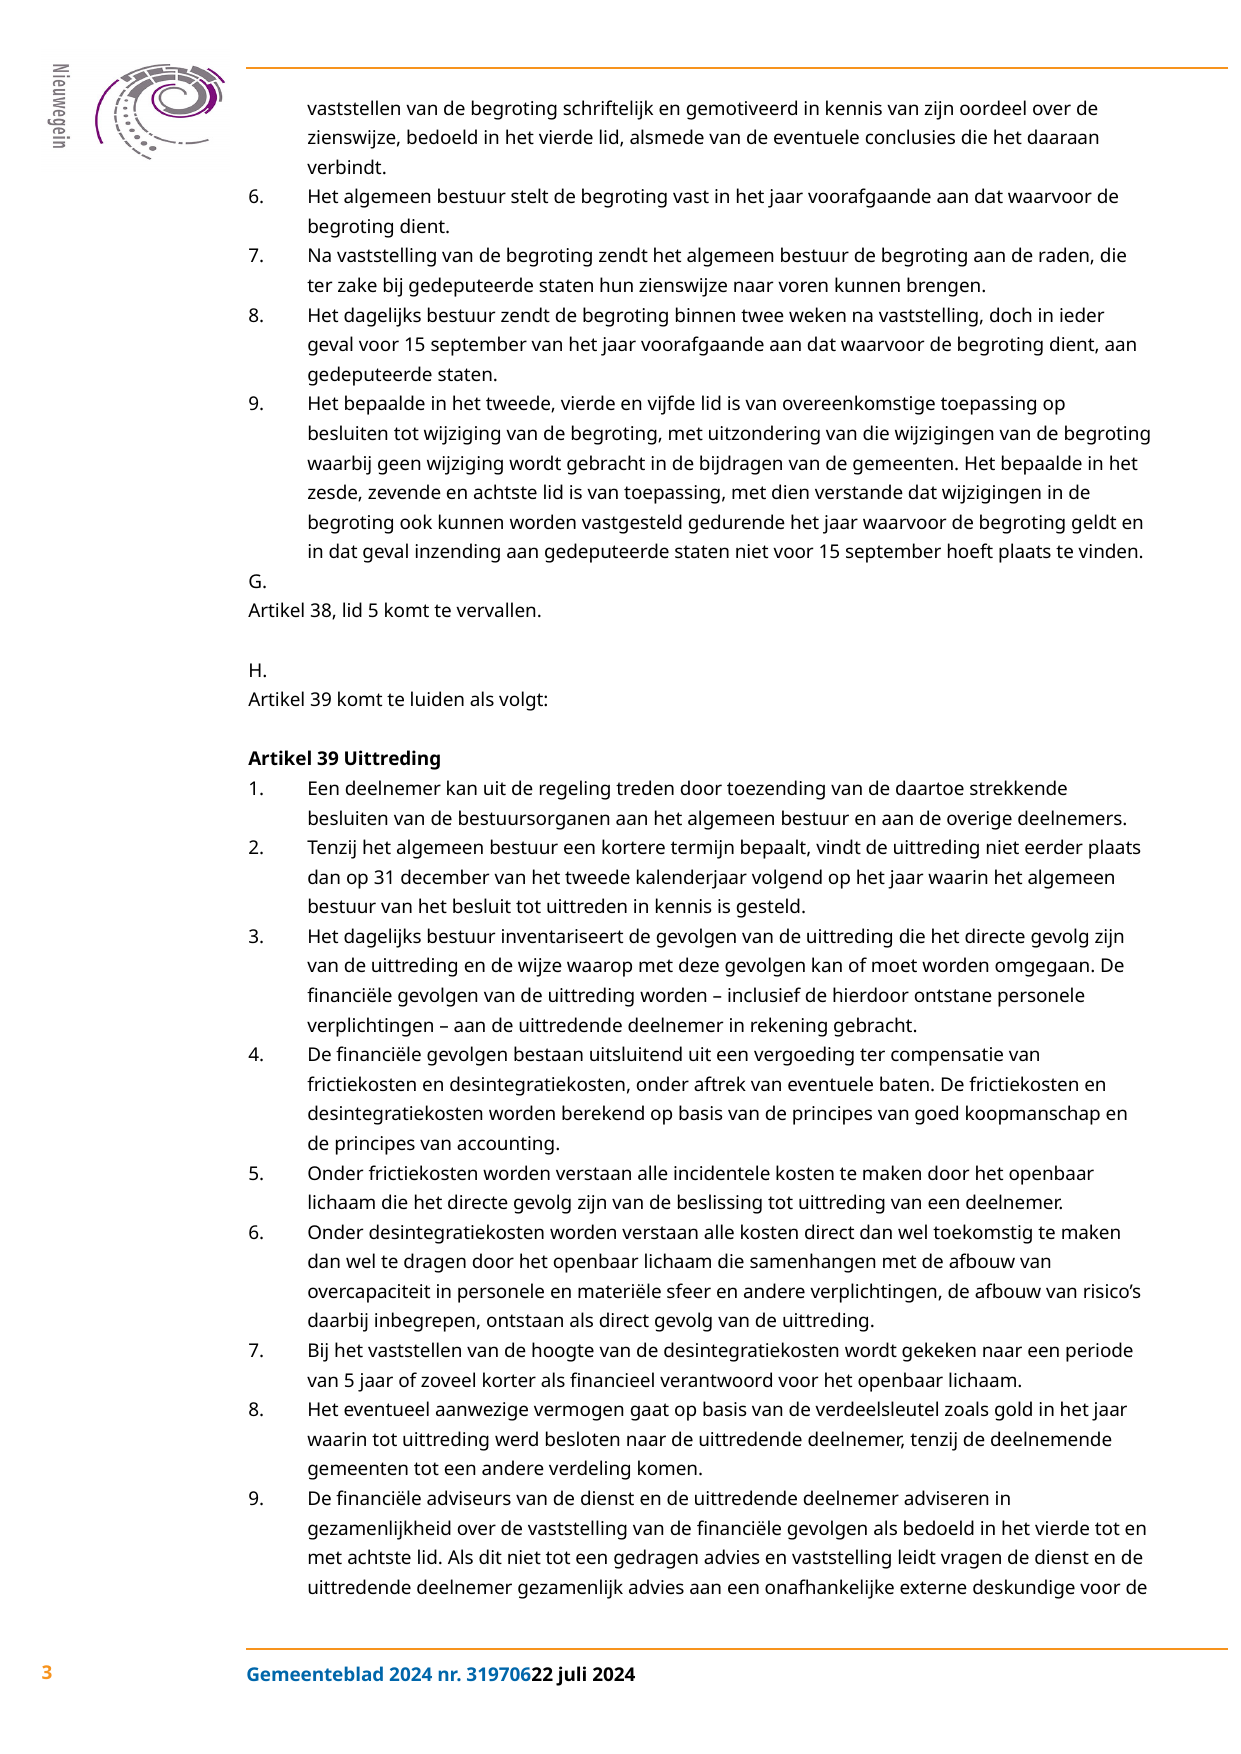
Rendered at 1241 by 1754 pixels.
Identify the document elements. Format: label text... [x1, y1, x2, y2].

list Onder desintegratiekosten worden verstaan alle kosten direct dan wel toekomstig te maken dan wel te dragen door het openbaar lichaam die samenhangen met de afbouw van overcapaciteit in personele en materiële sfeer en andere verplichtingen, de afbouw van risico’s daarbij inbegrepen, ontstaan als direct gevolg van de uittreding. [248, 1219, 1152, 1333]
list Het algemeen bestuur stelt de begroting vast in het jaar voorafgaande aan dat waarvoor de begroting dient. [248, 183, 1152, 239]
text G. [248, 568, 1152, 594]
text Artikel 38, lid 5 komt te vervallen. [248, 598, 1152, 623]
list Het dagelijks bestuur inventariseert de gevolgen van de uittreding die het directe gevolg zijn van de uittreding en de wijze waarop met deze gevolgen kan of moet worden omgegaan. De financiële gevolgen van de uittreding worden – inclusief de hierdoor ontstane personele verplichtingen – aan de uittredende deelnemer in rekening gebracht. [248, 923, 1152, 1038]
list Het eventueel aanwezige vermogen gaat op basis van de verdeelsleutel zoals gold in het jaar waarin tot uittreding werd besloten naar de uittredende deelnemer, tenzij de deelnemende gemeenten tot een andere verdeling komen. [248, 1396, 1152, 1481]
list Na vaststelling van de begroting zendt het algemeen bestuur de begroting aan de raden, die ter zake bij gedeputeerde staten hun zienswijze naar voren kunnen brengen. [248, 243, 1152, 298]
list De financiële gevolgen bestaan uitsluitend uit een vergoeding ter compensatie van frictiekosten en desintegratiekosten, onder aftrek van eventuele baten. De frictiekosten en desintegratiekosten worden berekend op basis van de principes van goed koopmanschap en de principes van accounting. [248, 1041, 1152, 1156]
text Artikel 39 Uittreding [248, 746, 1152, 771]
list Bij het vaststellen van de hoogte van de desintegratiekosten wordt gekeken naar een periode van 5 jaar of zoveel korter als financieel verantwoord voor het openbaar lichaam. [248, 1337, 1152, 1393]
list Onder frictiekosten worden verstaan alle incidentele kosten te maken door het openbaar lichaam die het directe gevolg zijn van de beslissing tot uittreding van een deelnemer. [248, 1160, 1152, 1215]
text H. [248, 657, 1152, 683]
list De financiële adviseurs van de dienst en de uittredende deelnemer adviseren in gezamenlijkheid over de vaststelling van de financiële gevolgen als bedoeld in het vierde tot en met achtste lid. Als dit niet tot een gedragen advies en vaststelling leidt vragen de dienst en de uittredende deelnemer gezamenlijk advies aan een onafhankelijke externe deskundige voor de [248, 1485, 1152, 1600]
list Het bepaalde in het tweede, vierde en vijfde lid is van overeenkomstige toepassing op besluiten tot wijziging van de begroting, met uitzondering van die wijzigingen van de begroting waarbij geen wijziging wordt gebracht in de bijdragen van de gemeenten. Het bepaalde in het zesde, zevende en achtste lid is van toepassing, met dien verstande dat wijzigingen in de begroting ook kunnen worden vastgesteld gedurende het jaar waarvoor de begroting geldt en in dat geval inzending aan gedeputeerde staten niet voor 15 september hoeft plaats te vinden. [248, 391, 1152, 564]
picture [41, 47, 231, 172]
list Een deelnemer kan uit de regeling treden door toezending van de daartoe strekkende besluiten van de bestuursorganen aan het algemeen bestuur en aan de overige deelnemers. [248, 775, 1152, 831]
list Tenzij het algemeen bestuur een kortere termijn bepaalt, vindt de uittreding niet eerder plaats dan op 31 december van het tweede kalenderjaar volgend op het jaar waarin het algemeen bestuur van het besluit tot uittreden in kennis is gesteld. [248, 834, 1152, 919]
list vaststellen van de begroting schriftelijk en gemotiveerd in kennis van zijn oordeel over de zienswijze, bedoeld in het vierde lid, alsmede van de eventuele conclusies die het daaraan verbindt. [248, 95, 1152, 180]
text Artikel 39 komt te luiden als volgt: [248, 686, 1152, 712]
list Het dagelijks bestuur zendt de begroting binnen twee weken na vaststelling, doch in ieder geval voor 15 september van het jaar voorafgaande aan dat waarvoor de begroting dient, aan gedeputeerde staten. [248, 302, 1152, 387]
